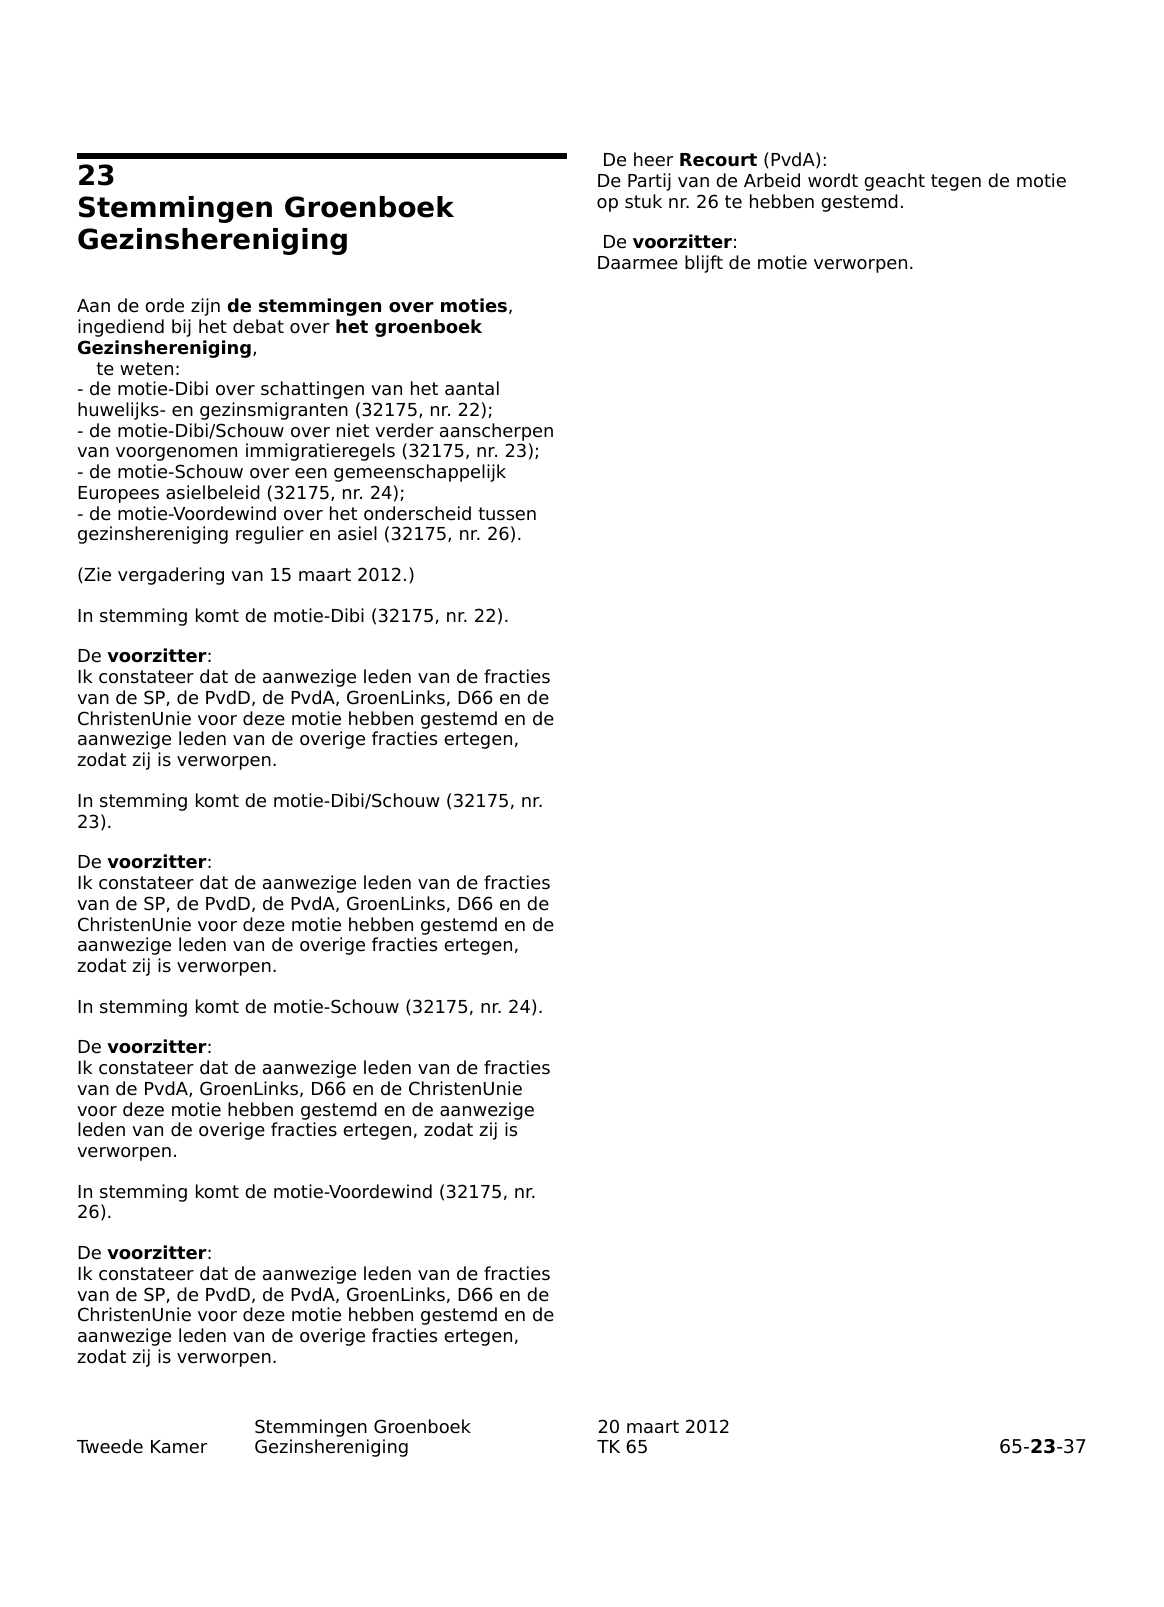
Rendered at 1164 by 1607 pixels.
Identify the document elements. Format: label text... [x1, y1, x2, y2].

text Ik constateer dat de aanwezige leden van de fracties van de PvdA, GroenLinks, D66 en de ChristenUnie voor deze motie hebben gestemd en de aanwezige leden van de overige fracties ertegen, zodat zij is verworpen. [77, 1058, 567, 1162]
text In stemming komt de motie-Dibi/Schouw (32175, nr. 23). [77, 791, 567, 832]
text In stemming komt de motie-Voordewind (32175, nr. 26). [77, 1182, 567, 1223]
text De voorzitter: [77, 1243, 567, 1264]
text De heer Recourt (PvdA): [596, 150, 1087, 171]
text In stemming komt de motie-Dibi (32175, nr. 22). [77, 606, 567, 626]
text te weten: [77, 358, 567, 379]
text - de motie-Dibi/Schouw over niet verder aanscherpen van voorgenomen immigratieregels (32175, nr. 23); [77, 421, 567, 462]
text - de motie-Voordewind over het onderscheid tussen gezinshereniging regulier en asiel (32175, nr. 26). [77, 503, 567, 545]
text Ik constateer dat de aanwezige leden van de fracties van de SP, de PvdD, de PvdA, GroenLinks, D66 en de ChristenUnie voor deze motie hebben gestemd en de aanwezige leden van de overige fracties ertegen, zodat zij is verworpen. [77, 667, 567, 771]
text Ik constateer dat de aanwezige leden van de fracties van de SP, de PvdD, de PvdA, GroenLinks, D66 en de ChristenUnie voor deze motie hebben gestemd en de aanwezige leden van de overige fracties ertegen, zodat zij is verworpen. [77, 1264, 567, 1367]
text - de motie-Schouw over een gemeenschappelijk Europees asielbeleid (32175, nr. 24); [77, 462, 567, 503]
text Ik constateer dat de aanwezige leden van de fracties van de SP, de PvdD, de PvdA, GroenLinks, D66 en de ChristenUnie voor deze motie hebben gestemd en de aanwezige leden van de overige fracties ertegen, zodat zij is verworpen. [77, 873, 567, 977]
text De Partij van de Arbeid wordt geacht tegen de motie op stuk nr. 26 te hebben gestemd. [596, 171, 1087, 212]
text De voorzitter: [77, 852, 567, 873]
text De voorzitter: [596, 232, 1087, 253]
title 23 Stemmingen Groenboek Gezinshereniging [77, 159, 567, 256]
text In stemming komt de motie-Schouw (32175, nr. 24). [77, 997, 567, 1017]
text - de motie-Dibi over schattingen van het aantal huwelijks- en gezinsmigranten (32175, nr. 22); [77, 379, 567, 421]
text Daarmee blijft de motie verworpen. [596, 253, 1087, 274]
text De voorzitter: [77, 1037, 567, 1058]
text De voorzitter: [77, 646, 567, 667]
text (Zie vergadering van 15 maart 2012.) [77, 565, 567, 586]
text Aan de orde zijn de stemmingen over moties, ingediend bij het debat over het groenboek Gezinshereniging, [77, 296, 567, 358]
